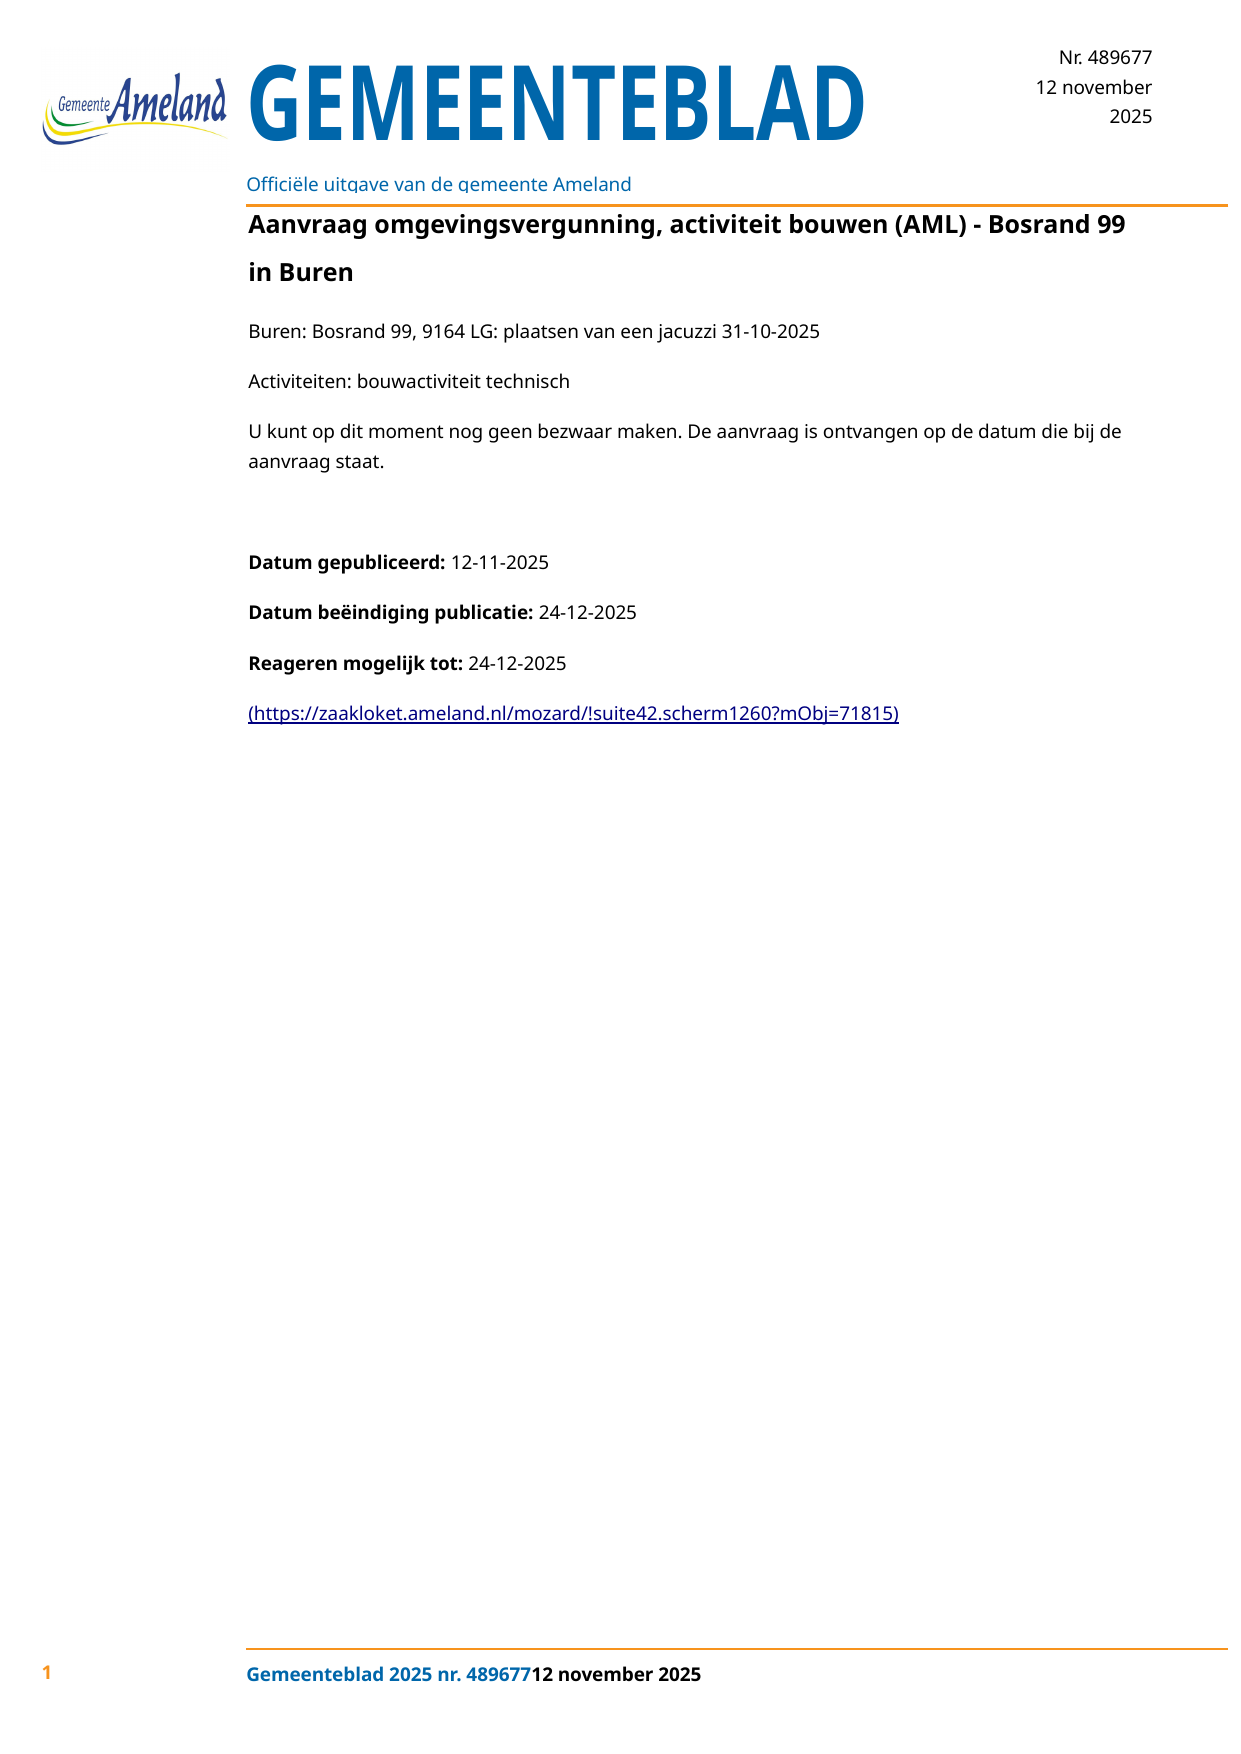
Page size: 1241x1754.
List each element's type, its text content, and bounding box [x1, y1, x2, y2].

text U kunt op dit moment nog geen bezwaar maken. De aanvraag is ontvangen op de datum die bij de aanvraag staat. [248, 419, 1152, 474]
text Aanvraag omgevingsvergunning, activiteit bouwen (AML) - Bosrand 99 in Buren [248, 207, 1152, 288]
picture [41, 47, 231, 172]
text Buren: Bosrand 99, 9164 LG: plaatsen van een jacuzzi 31-10-2025 [248, 318, 1152, 344]
text Activiteiten: bouwactiviteit technisch [248, 368, 1152, 394]
text Datum beëindiging publicatie: 24-12-2025 [248, 599, 1152, 625]
text (https://zaakloket.ameland.nl/mozard/!suite42.scherm1260?mObj=71815) [248, 700, 1152, 726]
text Datum gepubliceerd: 12-11-2025 [248, 549, 1152, 575]
text Reageren mogelijk tot: 24-12-2025 [248, 650, 1152, 676]
